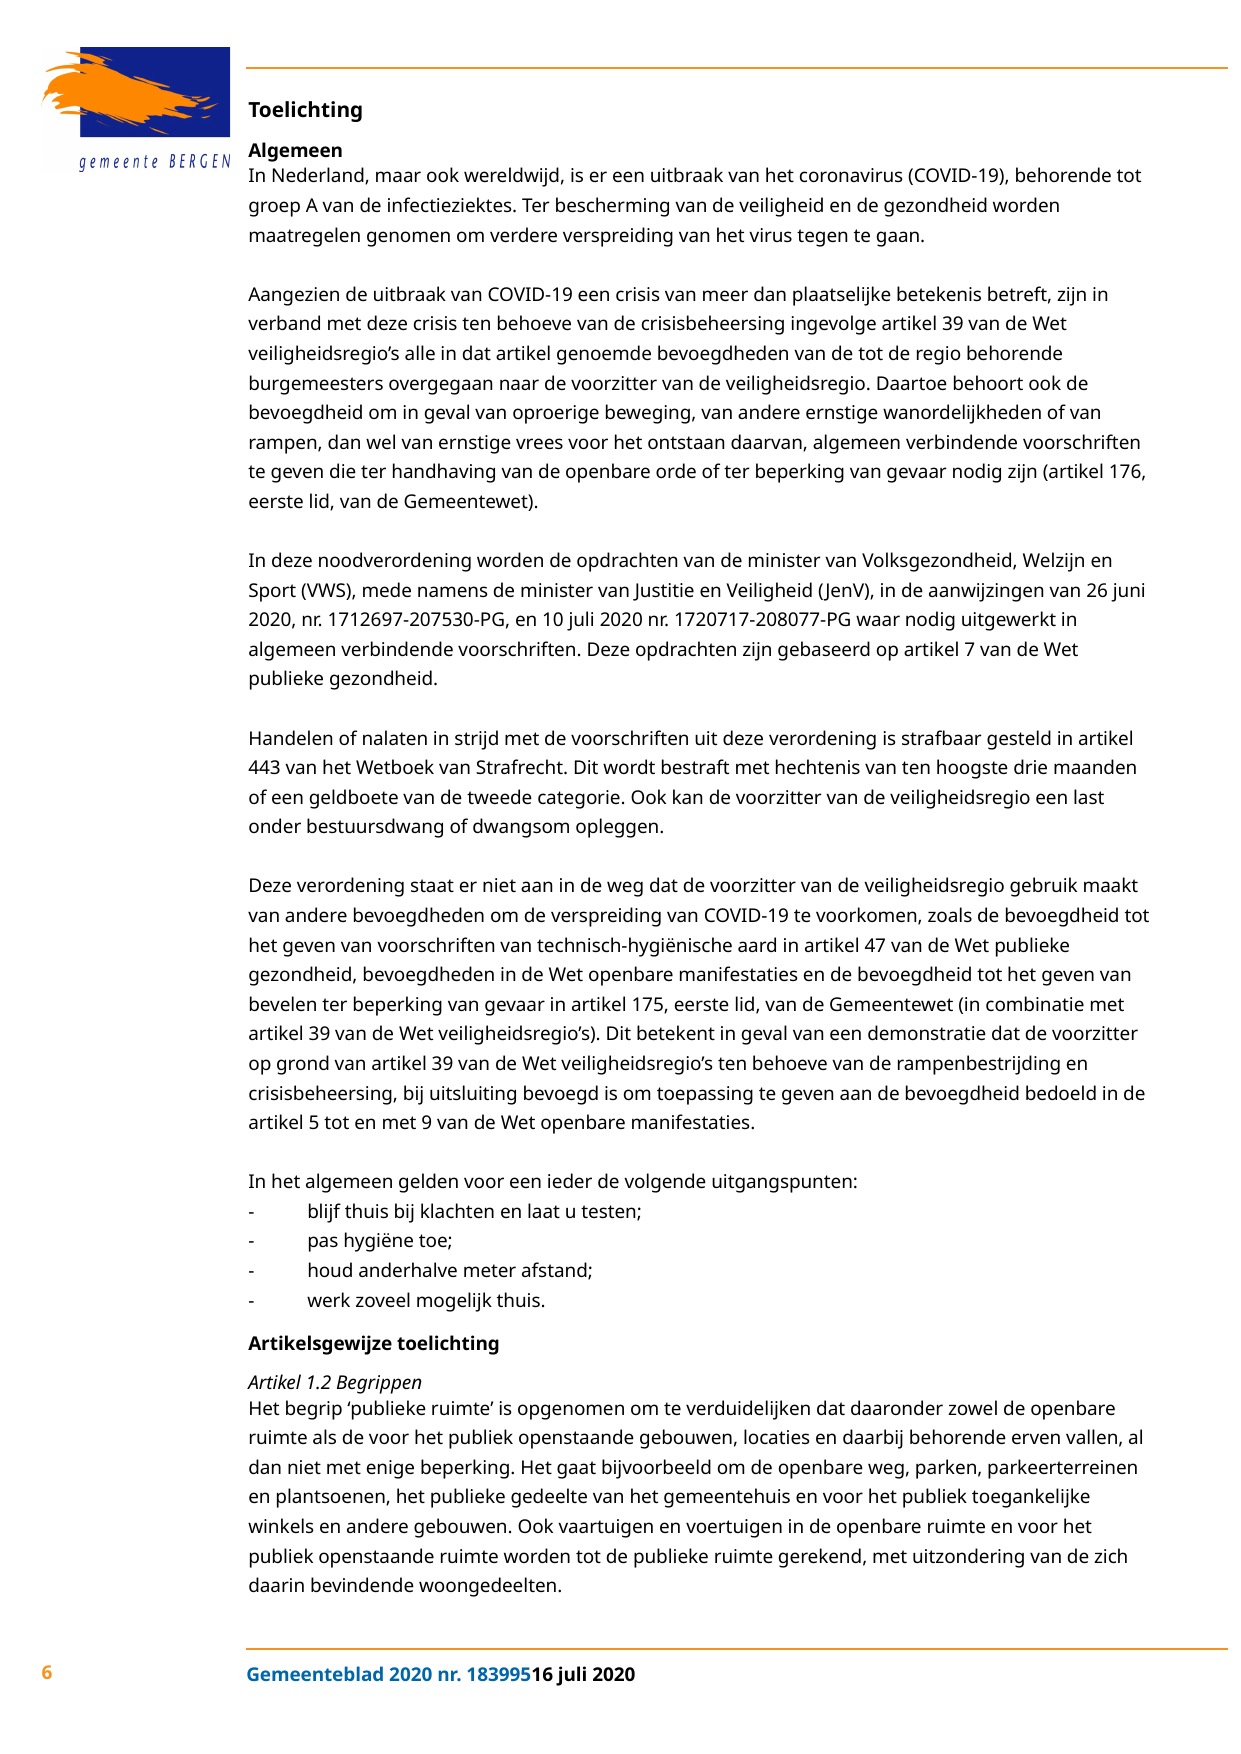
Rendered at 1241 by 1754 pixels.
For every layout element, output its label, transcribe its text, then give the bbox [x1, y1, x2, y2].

text In Nederland, maar ook wereldwijd, is er een uitbraak van het coronavirus (COVID-19), behorende tot groep A van de infectieziektes. Ter bescherming van de veiligheid en de gezondheid worden maatregelen genomen om verdere verspreiding van het virus tegen te gaan. [248, 163, 1152, 247]
text Handelen of nalaten in strijd met de voorschriften uit deze verordening is strafbaar gesteld in artikel 443 van het Wetboek van Strafrecht. Dit wordt bestraft met hechtenis van ten hoogste drie maanden of een geldboete van de tweede categorie. Ook kan de voorzitter van de veiligheidsregio een last onder bestuursdwang of dwangsom opleggen. [248, 725, 1152, 839]
text Artikel 1.2 Begrippen [248, 1369, 1152, 1395]
text Aangezien de uitbraak van COVID-19 een crisis van meer dan plaatselijke betekenis betreft, zijn in verband met deze crisis ten behoeve van de crisisbeheersing ingevolge artikel 39 van de Wet veiligheidsregio’s alle in dat artikel genoemde bevoegdheden van de tot de regio behorende burgemeesters overgegaan naar de voorzitter van de veiligheidsregio. Daartoe behoort ook de bevoegdheid om in geval van oproerige beweging, van andere ernstige wanordelijkheden of van rampen, dan wel van ernstige vrees voor het ontstaan daarvan, algemeen verbindende voorschriften te geven die ter handhaving van de openbare orde of ter beperking van gevaar nodig zijn (artikel 176, eerste lid, van de Gemeentewet). [248, 281, 1152, 514]
text Deze verordening staat er niet aan in de weg dat de voorzitter van de veiligheidsregio gebruik maakt van andere bevoegdheden om de verspreiding van COVID-19 te voorkomen, zoals de bevoegdheid tot het geven van voorschriften van technisch-hygiënische aard in artikel 47 van de Wet publieke gezondheid, bevoegdheden in de Wet openbare manifestaties en de bevoegdheid tot het geven van bevelen ter beperking van gevaar in artikel 175, eerste lid, van de Gemeentewet (in combinatie met artikel 39 van de Wet veiligheidsregio’s). Dit betekent in geval van een demonstratie dat de voorzitter op grond van artikel 39 van de Wet veiligheidsregio’s ten behoeve van de rampenbestrijding en crisisbeheersing, bij uitsluiting bevoegd is om toepassing te geven aan de bevoegdheid bedoeld in de artikel 5 tot en met 9 van de Wet openbare manifestaties. [248, 873, 1152, 1135]
text In het algemeen gelden voor een ieder de volgende uitgangspunten: [248, 1168, 1152, 1194]
text In deze noodverordening worden de opdrachten van de minister van Volksgezondheid, Welzijn en Sport (VWS), mede namens de minister van Justitie en Veiligheid (JenV), in de aanwijzingen van 26 juni 2020, nr. 1712697-207530-PG, en 10 juli 2020 nr. 1720717-208077-PG waar nodig uitgewerkt in algemeen verbindende voorschriften. Deze opdrachten zijn gebaseerd op artikel 7 van de Wet publieke gezondheid. [248, 547, 1152, 691]
list werk zoveel mogelijk thuis. [248, 1287, 1152, 1312]
text Het begrip ‘publieke ruimte’ is opgenomen om te verduidelijken dat daaronder zowel de openbare ruimte als de voor het publiek openstaande gebouwen, locaties en daarbij behorende erven vallen, al dan niet met enige beperking. Het gaat bijvoorbeeld om de openbare weg, parken, parkeerterreinen en plantsoenen, het publieke gedeelte van het gemeentehuis en voor het publiek toegankelijke winkels en andere gebouwen. Ook vaartuigen en voertuigen in de openbare ruimte en voor het publiek openstaande ruimte worden tot de publieke ruimte gerekend, met uitzondering van de zich daarin bevindende woongedeelten. [248, 1395, 1152, 1598]
list houd anderhalve meter afstand; [248, 1257, 1152, 1283]
text Algemeen [248, 137, 1152, 163]
text Toelichting [248, 95, 1152, 123]
text Artikelsgewijze toelichting [248, 1330, 1152, 1356]
picture [41, 47, 231, 172]
list pas hygiëne toe; [248, 1228, 1152, 1253]
list blijf thuis bij klachten en laat u testen; [248, 1198, 1152, 1224]
